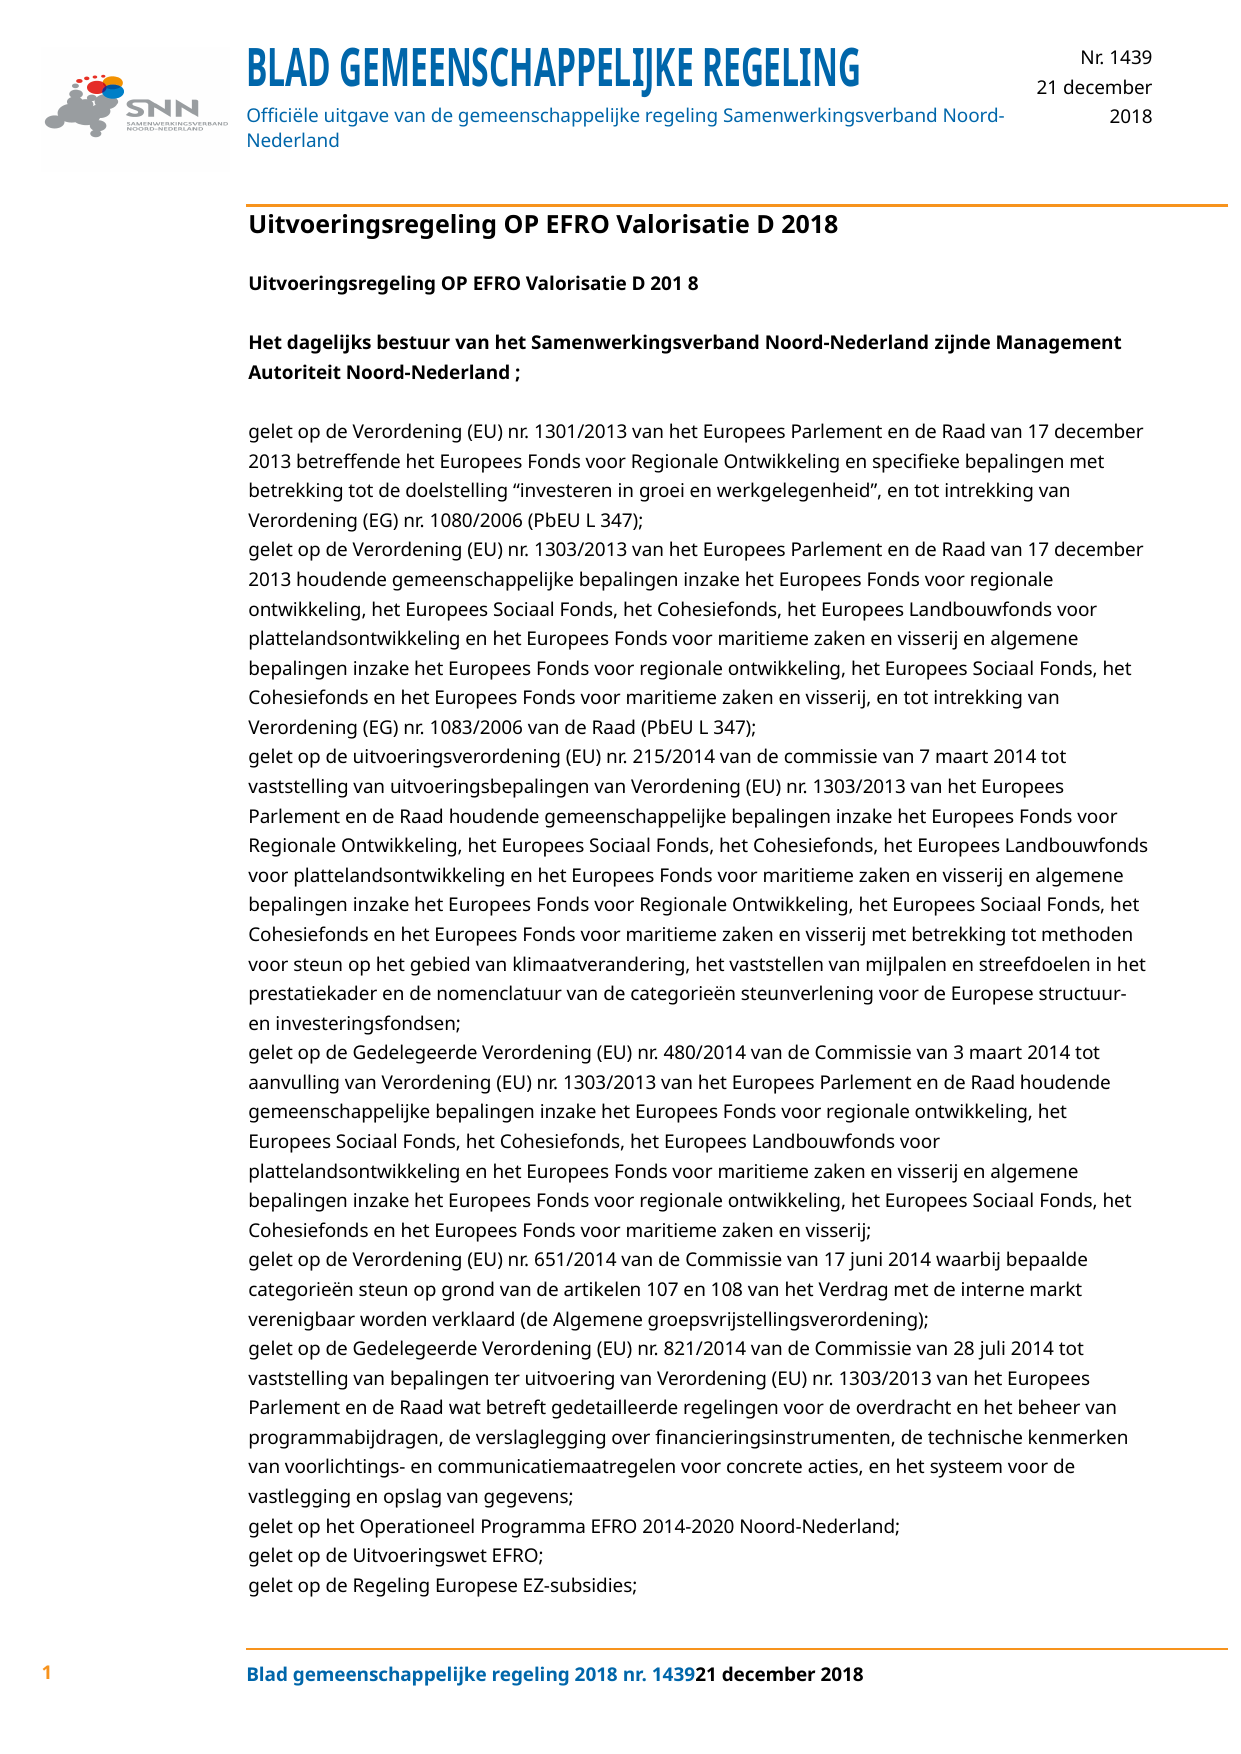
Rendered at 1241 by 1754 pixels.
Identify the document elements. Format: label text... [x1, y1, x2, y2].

text Het dagelijks bestuur van het Samenwerkingsverband Noord-Nederland zijnde Management Autoriteit Noord-Nederland ; [248, 329, 1152, 385]
text gelet op de Verordening (EU) nr. 1303/2013 van het Europees Parlement en de Raad van 17 december 2013 houdende gemeenschappelijke bepalingen inzake het Europees Fonds voor regionale ontwikkeling, het Europees Sociaal Fonds, het Cohesiefonds, het Europees Landbouwfonds voor plattelandsontwikkeling en het Europees Fonds voor maritieme zaken en visserij en algemene bepalingen inzake het Europees Fonds voor regionale ontwikkeling, het Europees Sociaal Fonds, het Cohesiefonds en het Europees Fonds voor maritieme zaken en visserij, en tot intrekking van Verordening (EG) nr. 1083/2006 van de Raad (PbEU L 347); [248, 537, 1152, 740]
text gelet op de Verordening (EU) nr. 651/2014 van de Commissie van 17 juni 2014 waarbij bepaalde categorieën steun op grond van de artikelen 107 en 108 van het Verdrag met de interne markt verenigbaar worden verklaard (de Algemene groepsvrijstellingsverordening); [248, 1247, 1152, 1331]
text gelet op het Operationeel Programma EFRO 2014-2020 Noord-Nederland; [248, 1513, 1152, 1538]
text Uitvoeringsregeling OP EFRO Valorisatie D 2018 [248, 207, 1152, 241]
picture [41, 47, 231, 172]
text gelet op de Gedelegeerde Verordening (EU) nr. 821/2014 van de Commissie van 28 juli 2014 tot vaststelling van bepalingen ter uitvoering van Verordening (EU) nr. 1303/2013 van het Europees Parlement en de Raad wat betreft gedetailleerde regelingen voor de overdracht en het beheer van programmabijdragen, de verslaglegging over financieringsinstrumenten, de technische kenmerken van voorlichtings- en communicatiemaatregelen voor concrete acties, en het systeem voor de vastlegging en opslag van gegevens; [248, 1335, 1152, 1509]
text gelet op de uitvoeringsverordening (EU) nr. 215/2014 van de commissie van 7 maart 2014 tot vaststelling van uitvoeringsbepalingen van Verordening (EU) nr. 1303/2013 van het Europees Parlement en de Raad houdende gemeenschappelijke bepalingen inzake het Europees Fonds voor Regionale Ontwikkeling, het Europees Sociaal Fonds, het Cohesiefonds, het Europees Landbouwfonds voor plattelandsontwikkeling en het Europees Fonds voor maritieme zaken en visserij en algemene bepalingen inzake het Europees Fonds voor Regionale Ontwikkeling, het Europees Sociaal Fonds, het Cohesiefonds en het Europees Fonds voor maritieme zaken en visserij met betrekking tot methoden voor steun op het gebied van klimaatverandering, het vaststellen van mijlpalen en streefdoelen in het prestatiekader en de nomenclatuur van de categorieën steunverlening voor de Europese structuur- en investeringsfondsen; [248, 744, 1152, 1036]
text gelet op de Uitvoeringswet EFRO; [248, 1542, 1152, 1568]
text gelet op de Verordening (EU) nr. 1301/2013 van het Europees Parlement en de Raad van 17 december 2013 betreffende het Europees Fonds voor Regionale Ontwikkeling en specifieke bepalingen met betrekking tot de doelstelling “investeren in groei en werkgelegenheid”, en tot intrekking van Verordening (EG) nr. 1080/2006 (PbEU L 347); [248, 418, 1152, 533]
text Uitvoeringsregeling OP EFRO Valorisatie D 201 8 [248, 270, 1152, 296]
text gelet op de Gedelegeerde Verordening (EU) nr. 480/2014 van de Commissie van 3 maart 2014 tot aanvulling van Verordening (EU) nr. 1303/2013 van het Europees Parlement en de Raad houdende gemeenschappelijke bepalingen inzake het Europees Fonds voor regionale ontwikkeling, het Europees Sociaal Fonds, het Cohesiefonds, het Europees Landbouwfonds voor plattelandsontwikkeling en het Europees Fonds voor maritieme zaken en visserij en algemene bepalingen inzake het Europees Fonds voor regionale ontwikkeling, het Europees Sociaal Fonds, het Cohesiefonds en het Europees Fonds voor maritieme zaken en visserij; [248, 1039, 1152, 1243]
text gelet op de Regeling Europese EZ-subsidies; [248, 1572, 1152, 1598]
